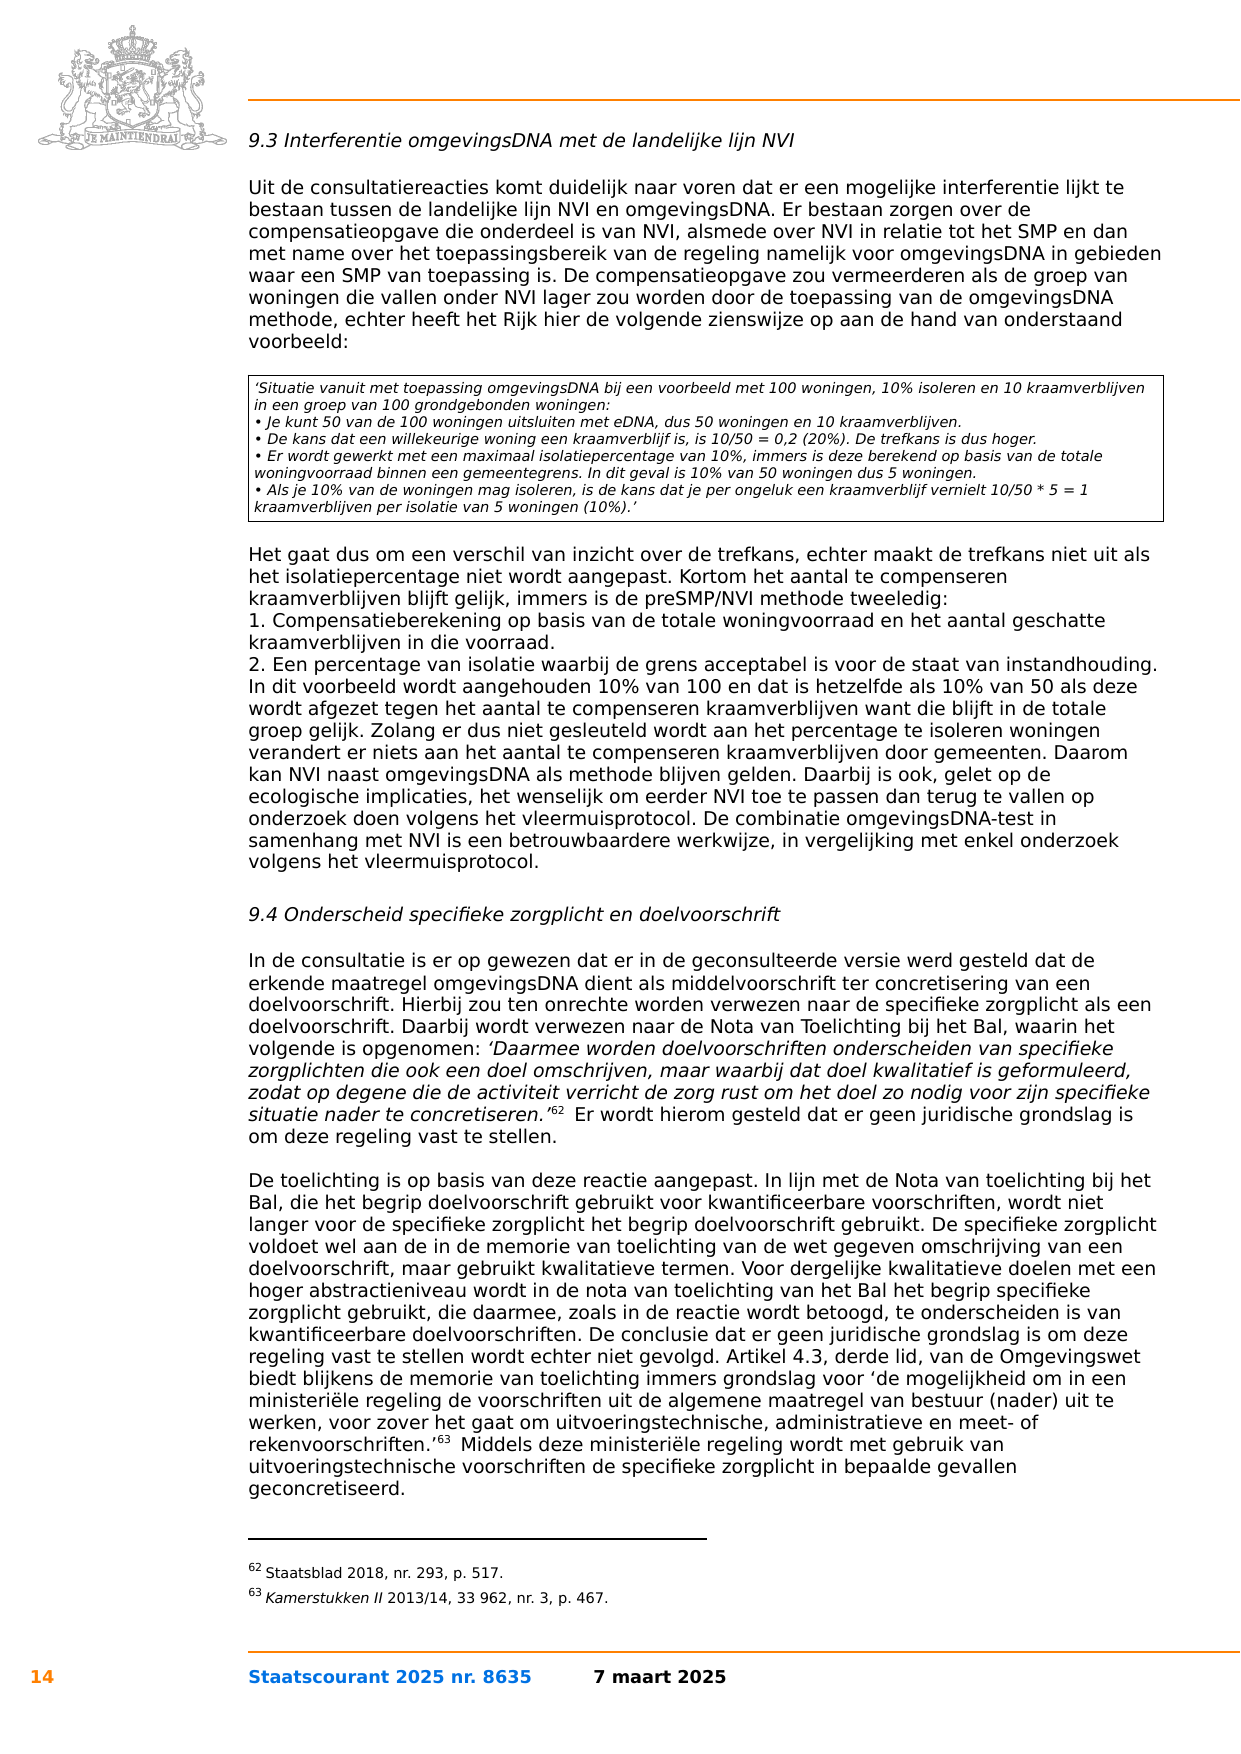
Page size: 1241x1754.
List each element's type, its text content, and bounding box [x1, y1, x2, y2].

subtitle 9.3 Interferentie omgevingsDNA met de landelijke lijn NVI [248, 130, 1163, 152]
table_header ‘Situatie vanuit met toepassing omgevingsDNA bij een voorbeeld met 100 woningen, 10% isoleren en 10 kraamverblijven in een groep van 100 grondgebonden woningen: • Je kunt 50 van de 100 woningen uitsluiten met eDNA, dus 50 woningen en 10 kraamverblijven. • De kans dat een willekeurige woning een kraamverblijf is, is 10/50 = 0,2 (20%). De trefkans is dus hoger. • Er wordt gewerkt met een maximaal isolatiepercentage van 10%, immers is deze berekend op basis van de totale woningvoorraad binnen een gemeentegrens. In dit geval is 10% van 50 woningen dus 5 woningen. • Als je 10% van de woningen mag isoleren, is de kans dat je per ongeluk een kraamverblijf vernielt 10/50 * 5 = 1 kraamverblijven per isolatie van 5 woningen (10%).’ [249, 376, 1163, 521]
text Uit de consultatiereacties komt duidelijk naar voren dat er een mogelijke interferentie lijkt te bestaan tussen de landelijke lijn NVI en omgevingsDNA. Er bestaan zorgen over de compensatieopgave die onderdeel is van NVI, alsmede over NVI in relatie tot het SMP en dan met name over het toepassingsbereik van de regeling namelijk voor omgevingsDNA in gebieden waar een SMP van toepassing is. De compensatieopgave zou vermeerderen als de groep van woningen die vallen onder NVI lager zou worden door de toepassing van de omgevingsDNA methode, echter heeft het Rijk hier de volgende zienswijze op aan de hand van onderstaand voorbeeld: [248, 177, 1163, 353]
subtitle 9.4 Onderscheid specifieke zorgplicht en doelvoorschrift [248, 903, 1163, 925]
text De toelichting is op basis van deze reactie aangepast. In lijn met de Nota van toelichting bij het Bal, die het begrip doelvoorschrift gebruikt voor kwantificeerbare voorschriften, wordt niet langer voor de specifieke zorgplicht het begrip doelvoorschrift gebruikt. De specifieke zorgplicht voldoet wel aan de in de memorie van toelichting van de wet gegeven omschrijving van een doelvoorschrift, maar gebruikt kwalitatieve termen. Voor dergelijke kwalitatieve doelen met een hoger abstractieniveau wordt in de nota van toelichting van het Bal het begrip specifieke zorgplicht gebruikt, die daarmee, zoals in de reactie wordt betoogd, te onderscheiden is van kwantificeerbare doelvoorschriften. De conclusie dat er geen juridische grondslag is om deze regeling vast te stellen wordt echter niet gevolgd. Artikel 4.3, derde lid, van de Omgevingswet biedt blijkens de memorie van toelichting immers grondslag voor ‘de mogelijkheid om in een ministeriële regeling de voorschriften uit de algemene maatregel van bestuur (nader) uit te werken, voor zover het gaat om uitvoeringstechnische, administratieve en meet- of rekenvoorschriften.’ Middels deze ministeriële regeling wordt met gebruik van uitvoeringstechnische voorschriften de specifieke zorgplicht in bepaalde gevallen geconcretiseerd. [248, 1170, 1163, 1500]
text 2. Een percentage van isolatie waarbij de grens acceptabel is voor de staat van instandhouding. In dit voorbeeld wordt aangehouden 10% van 100 en dat is hetzelfde als 10% van 50 als deze wordt afgezet tegen het aantal te compenseren kraamverblijven want die blijft in de totale groep gelijk. Zolang er dus niet gesleuteld wordt aan het percentage te isoleren woningen verandert er niets aan het aantal te compenseren kraamverblijven door gemeenten. Daarom kan NVI naast omgevingsDNA als methode blijven gelden. Daarbij is ook, gelet op de ecologische implicaties, het wenselijk om eerder NVI toe te passen dan terug te vallen op onderzoek doen volgens het vleermuisprotocol. De combinatie omgevingsDNA-test in samenhang met NVI is een betrouwbaardere werkwijze, in vergelijking met enkel onderzoek volgens het vleermuisprotocol. [248, 654, 1163, 873]
picture [38, 25, 227, 150]
text Het gaat dus om een verschil van inzicht over de trefkans, echter maakt de trefkans niet uit als het isolatiepercentage niet wordt aangepast. Kortom het aantal te compenseren kraamverblijven blijft gelijk, immers is de preSMP/NVI methode tweeledig: [248, 544, 1163, 610]
text Kamerstukken II 2013/14, 33 962, nr. 3, p. 467. [248, 1586, 1163, 1608]
text 1. Compensatieberekening op basis van de totale woningvoorraad en het aantal geschatte kraamverblijven in die voorraad. [248, 610, 1163, 654]
text Staatsblad 2018, nr. 293, p. 517. [248, 1561, 1163, 1583]
text In de consultatie is er op gewezen dat er in de geconsulteerde versie werd gesteld dat de erkende maatregel omgevingsDNA dient als middelvoorschrift ter concretisering van een doelvoorschrift. Hierbij zou ten onrechte worden verwezen naar de specifieke zorgplicht als een doelvoorschrift. Daarbij wordt verwezen naar de Nota van Toelichting bij het Bal, waarin het volgende is opgenomen: ‘Daarmee worden doelvoorschriften onderscheiden van specifieke zorgplichten die ook een doel omschrijven, maar waarbij dat doel kwalitatief is geformuleerd, zodat op degene die de activiteit verricht de zorg rust om het doel zo nodig voor zijn specifieke situatie nader te concretiseren.’ Er wordt hierom gesteld dat er geen juridische grondslag is om deze regeling vast te stellen. [248, 950, 1163, 1148]
